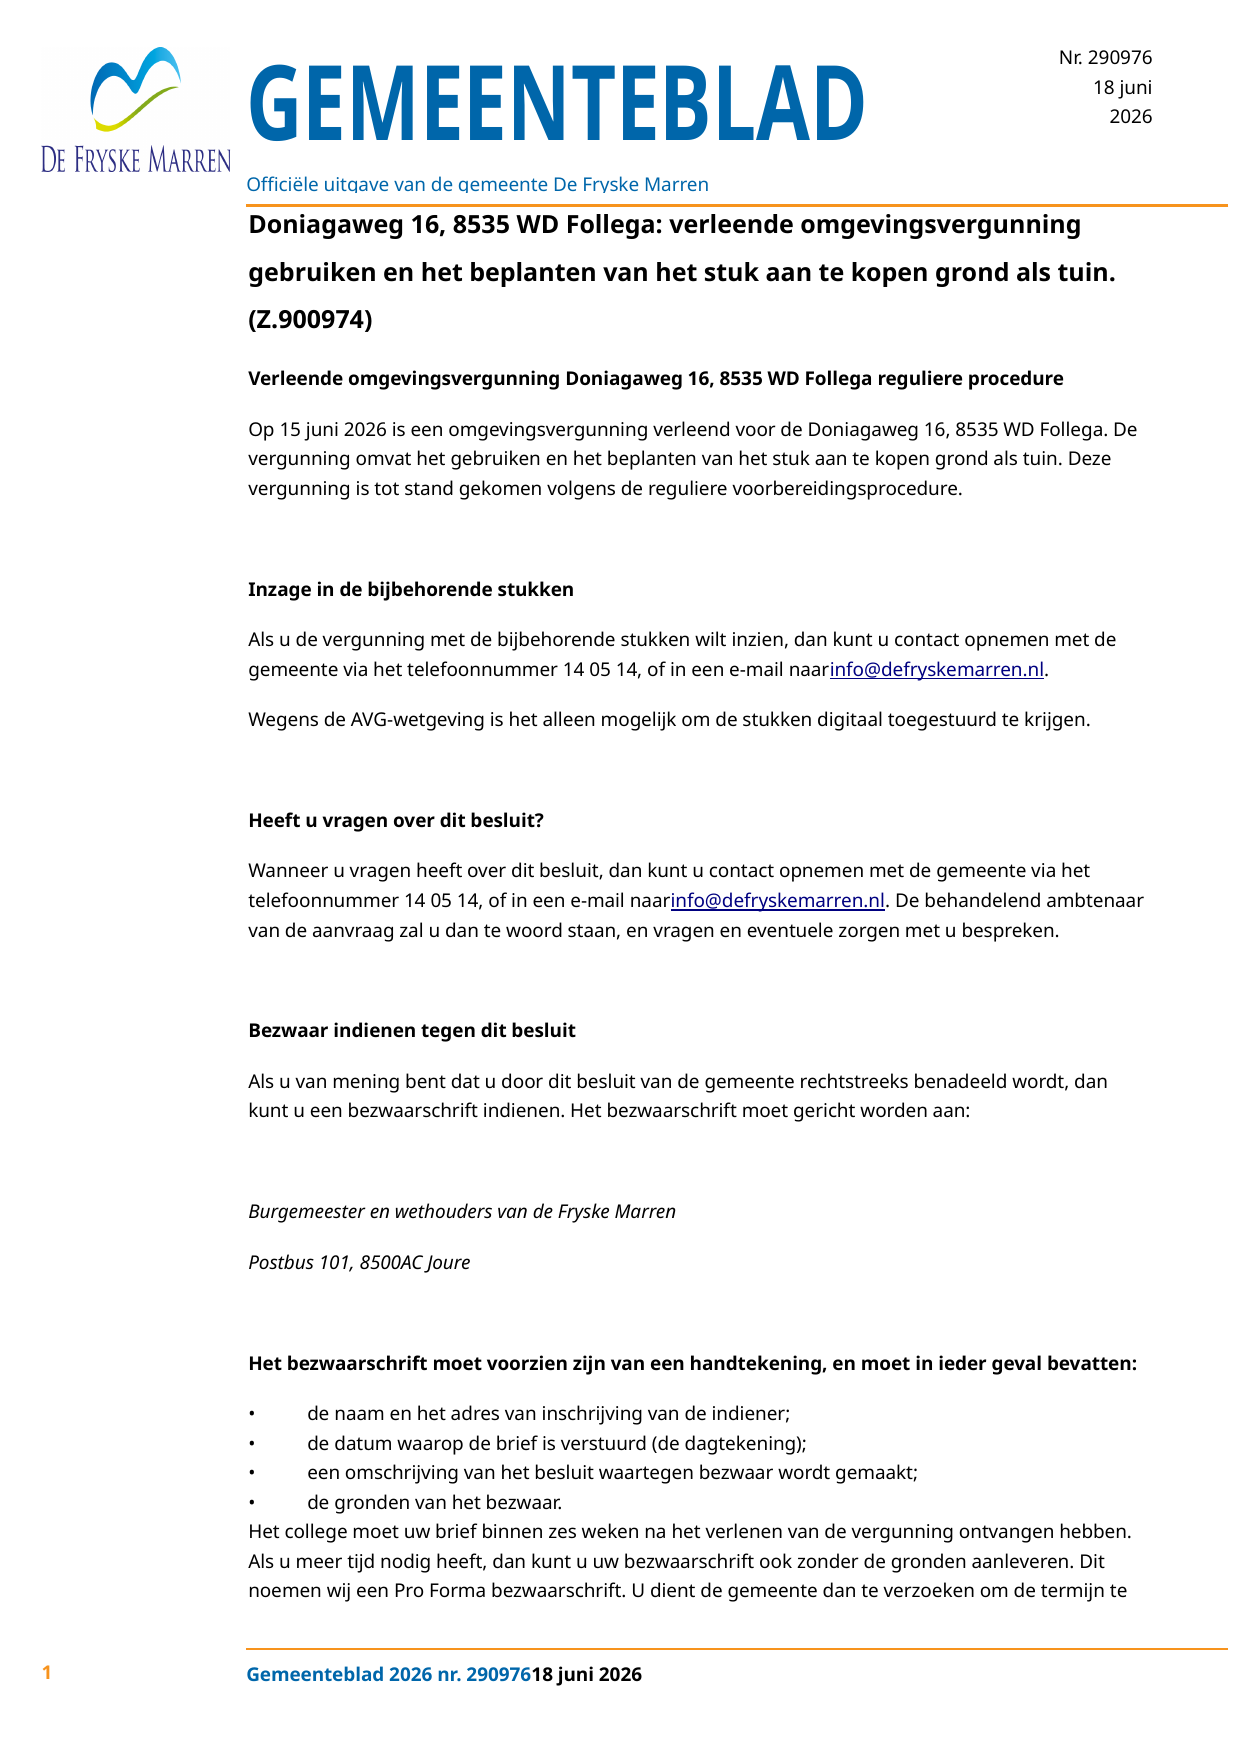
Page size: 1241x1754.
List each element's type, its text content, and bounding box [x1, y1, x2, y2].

text Het college moet uw brief binnen zes weken na het verlenen van de vergunning ontvangen hebben. Als u meer tijd nodig heeft, dan kunt u uw bezwaarschrift ook zonder de gronden aanleveren. Dit noemen wij een Pro Forma bezwaarschrift. U dient de gemeente dan te verzoeken om de termijn te [248, 1518, 1152, 1603]
text Verleende omgevingsvergunning Doniagaweg 16, 8535 WD Follega reguliere procedure [248, 366, 1152, 391]
text Inzage in de bijbehorende stukken [248, 576, 1152, 602]
list een omschrijving van het besluit waartegen bezwaar wordt gemaakt; [248, 1459, 1152, 1485]
text Op 15 juni 2026 is een omgevingsvergunning verleend voor de Doniagaweg 16, 8535 WD Follega. De vergunning omvat het gebruiken en het beplanten van het stuk aan te kopen grond als tuin. Deze vergunning is tot stand gekomen volgens de reguliere voorbereidingsprocedure. [248, 416, 1152, 501]
list de gronden van het bezwaar. [248, 1489, 1152, 1514]
text Postbus 101, 8500AC Joure [248, 1249, 1152, 1274]
list de naam en het adres van inschrijving van de indiener; [248, 1400, 1152, 1426]
text Doniagaweg 16, 8535 WD Follega: verleende omgevingsvergunning gebruiken en het beplanten van het stuk aan te kopen grond als tuin. (Z.900974) [248, 207, 1152, 336]
text Wanneer u vragen heeft over dit besluit, dan kunt u contact opnemen met de gemeente via het telefoonnummer 14 05 14, of in een e-mail naarinfo@defryskemarren.nl. De behandelend ambtenaar van de aanvraag zal u dan te woord staan, en vragen en eventuele zorgen met u bespreken. [248, 858, 1152, 942]
list de datum waarop de brief is verstuurd (de dagtekening); [248, 1430, 1152, 1455]
picture [41, 47, 231, 172]
text Heeft u vragen over dit besluit? [248, 807, 1152, 833]
text Het bezwaarschrift moet voorzien zijn van een handtekening, en moet in ieder geval bevatten: [248, 1350, 1152, 1375]
text Wegens de AVG-wetgeving is het alleen mogelijk om de stukken digitaal toegestuurd te krijgen. [248, 706, 1152, 732]
text Als u de vergunning met de bijbehorende stukken wilt inzien, dan kunt u contact opnemen met de gemeente via het telefoonnummer 14 05 14, of in een e-mail naarinfo@defryskemarren.nl. [248, 626, 1152, 682]
text Burgemeester en wethouders van de Fryske Marren [248, 1198, 1152, 1224]
text Als u van mening bent dat u door dit besluit van de gemeente rechtstreeks benadeeld wordt, dan kunt u een bezwaarschrift indienen. Het bezwaarschrift moet gericht worden aan: [248, 1068, 1152, 1123]
text Bezwaar indienen tegen dit besluit [248, 1018, 1152, 1043]
